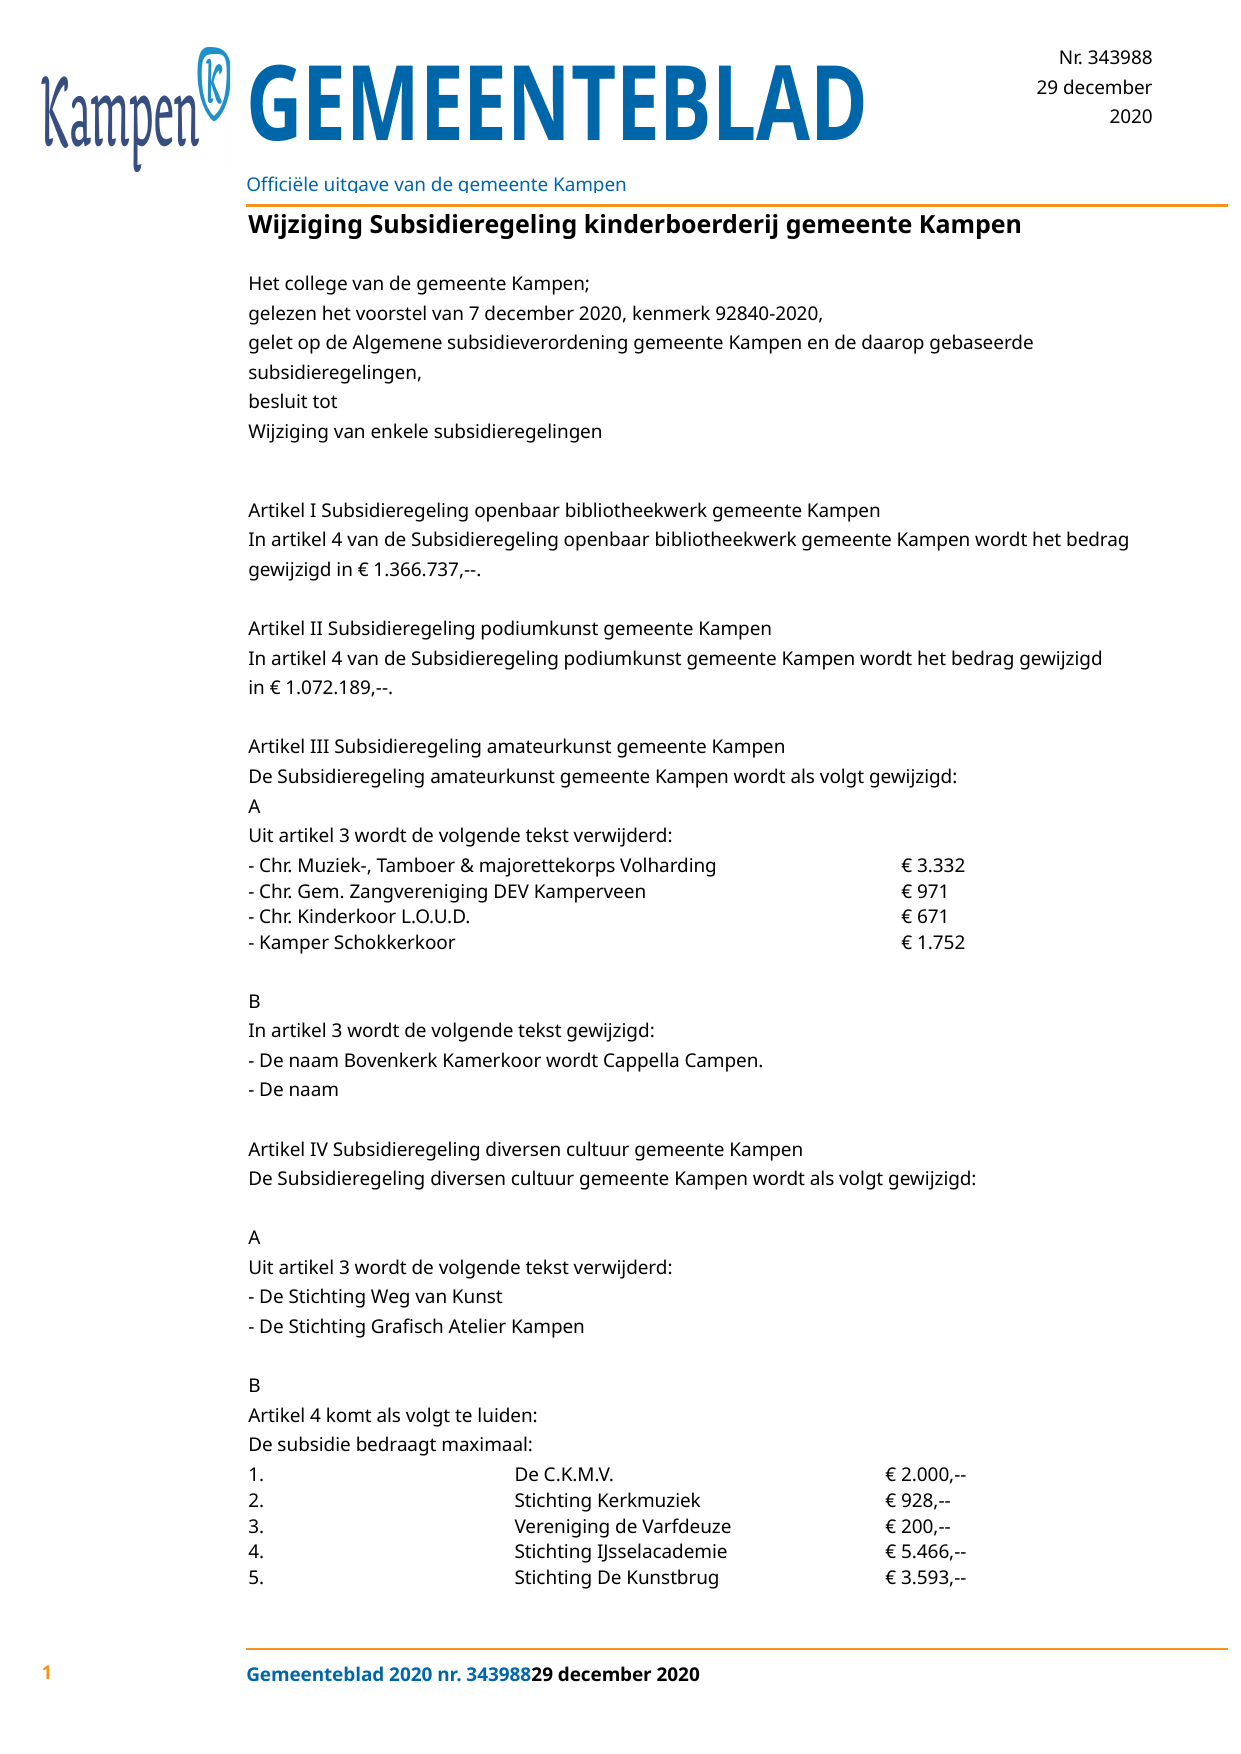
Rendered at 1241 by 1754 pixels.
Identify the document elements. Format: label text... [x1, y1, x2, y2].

table_header - Chr. Muziek-, Tamboer & majorettekorps Volharding [248, 852, 901, 878]
table_header De C.K.M.V. [514, 1461, 885, 1487]
text subsidieregelingen, [248, 359, 1152, 385]
text in € 1.072.189,--. [248, 674, 1152, 700]
text A [248, 793, 1152, 819]
text - De naam [248, 1077, 1152, 1102]
text In artikel 3 wordt de volgende tekst gewijzigd: [248, 1017, 1152, 1043]
text Artikel I Subsidieregeling openbaar bibliotheekwerk gemeente Kampen [248, 497, 1152, 523]
table_cell € 3.593,-- [885, 1564, 1152, 1590]
table_cell 4. [248, 1539, 514, 1564]
text gelezen het voorstel van 7 december 2020, kenmerk 92840-2020, [248, 300, 1152, 326]
text Wijziging van enkele subsidieregelingen [248, 418, 1152, 444]
text Artikel III Subsidieregeling amateurkunst gemeente Kampen [248, 734, 1152, 759]
text B [248, 988, 1152, 1014]
text De subsidie bedraagt maximaal: [248, 1432, 1152, 1457]
table_header € 2.000,-- [885, 1461, 1152, 1487]
table_cell € 200,-- [885, 1513, 1152, 1538]
table_cell Vereniging de Varfdeuze [514, 1513, 885, 1538]
table_cell € 971 [901, 878, 1152, 904]
picture [41, 47, 231, 172]
text A [248, 1224, 1152, 1250]
text Wijziging Subsidieregeling kinderboerderij gemeente Kampen [248, 207, 1152, 241]
table_cell € 671 [901, 904, 1152, 929]
table_header 1. [248, 1461, 514, 1487]
table_cell € 928,-- [885, 1487, 1152, 1513]
text besluit tot [248, 389, 1152, 414]
text De Subsidieregeling diversen cultuur gemeente Kampen wordt als volgt gewijzigd: [248, 1165, 1152, 1191]
text Artikel 4 komt als volgt te luiden: [248, 1402, 1152, 1428]
table_cell Stichting IJsselacademie [514, 1539, 885, 1564]
text Het college van de gemeente Kampen; [248, 270, 1152, 296]
text In artikel 4 van de Subsidieregeling openbaar bibliotheekwerk gemeente Kampen wordt het bedrag gewijzigd in € 1.366.737,--. [248, 527, 1152, 582]
text Uit artikel 3 wordt de volgende tekst verwijderd: [248, 822, 1152, 848]
text De Subsidieregeling amateurkunst gemeente Kampen wordt als volgt gewijzigd: [248, 763, 1152, 789]
table_cell € 1.752 [901, 929, 1152, 955]
text gelet op de Algemene subsidieverordening gemeente Kampen en de daarop gebaseerde [248, 329, 1152, 355]
text - De Stichting Grafisch Atelier Kampen [248, 1313, 1152, 1339]
table_cell Stichting Kerkmuziek [514, 1487, 885, 1513]
table_cell - Chr. Gem. Zangvereniging DEV Kamperveen [248, 878, 901, 904]
table_cell € 5.466,-- [885, 1539, 1152, 1564]
table_cell - Chr. Kinderkoor L.O.U.D. [248, 904, 901, 929]
table_header € 3.332 [901, 852, 1152, 878]
table_cell 5. [248, 1564, 514, 1590]
text B [248, 1372, 1152, 1398]
table_cell 2. [248, 1487, 514, 1513]
text - De naam Bovenkerk Kamerkoor wordt Cappella Campen. [248, 1047, 1152, 1073]
text - De Stichting Weg van Kunst [248, 1284, 1152, 1309]
table_cell 3. [248, 1513, 514, 1538]
text Artikel II Subsidieregeling podiumkunst gemeente Kampen [248, 615, 1152, 641]
text Artikel IV Subsidieregeling diversen cultuur gemeente Kampen [248, 1136, 1152, 1162]
text Uit artikel 3 wordt de volgende tekst verwijderd: [248, 1254, 1152, 1280]
text In artikel 4 van de Subsidieregeling podiumkunst gemeente Kampen wordt het bedrag gewijzigd [248, 645, 1152, 671]
table_cell - Kamper Schokkerkoor [248, 929, 901, 955]
table_cell Stichting De Kunstbrug [514, 1564, 885, 1590]
